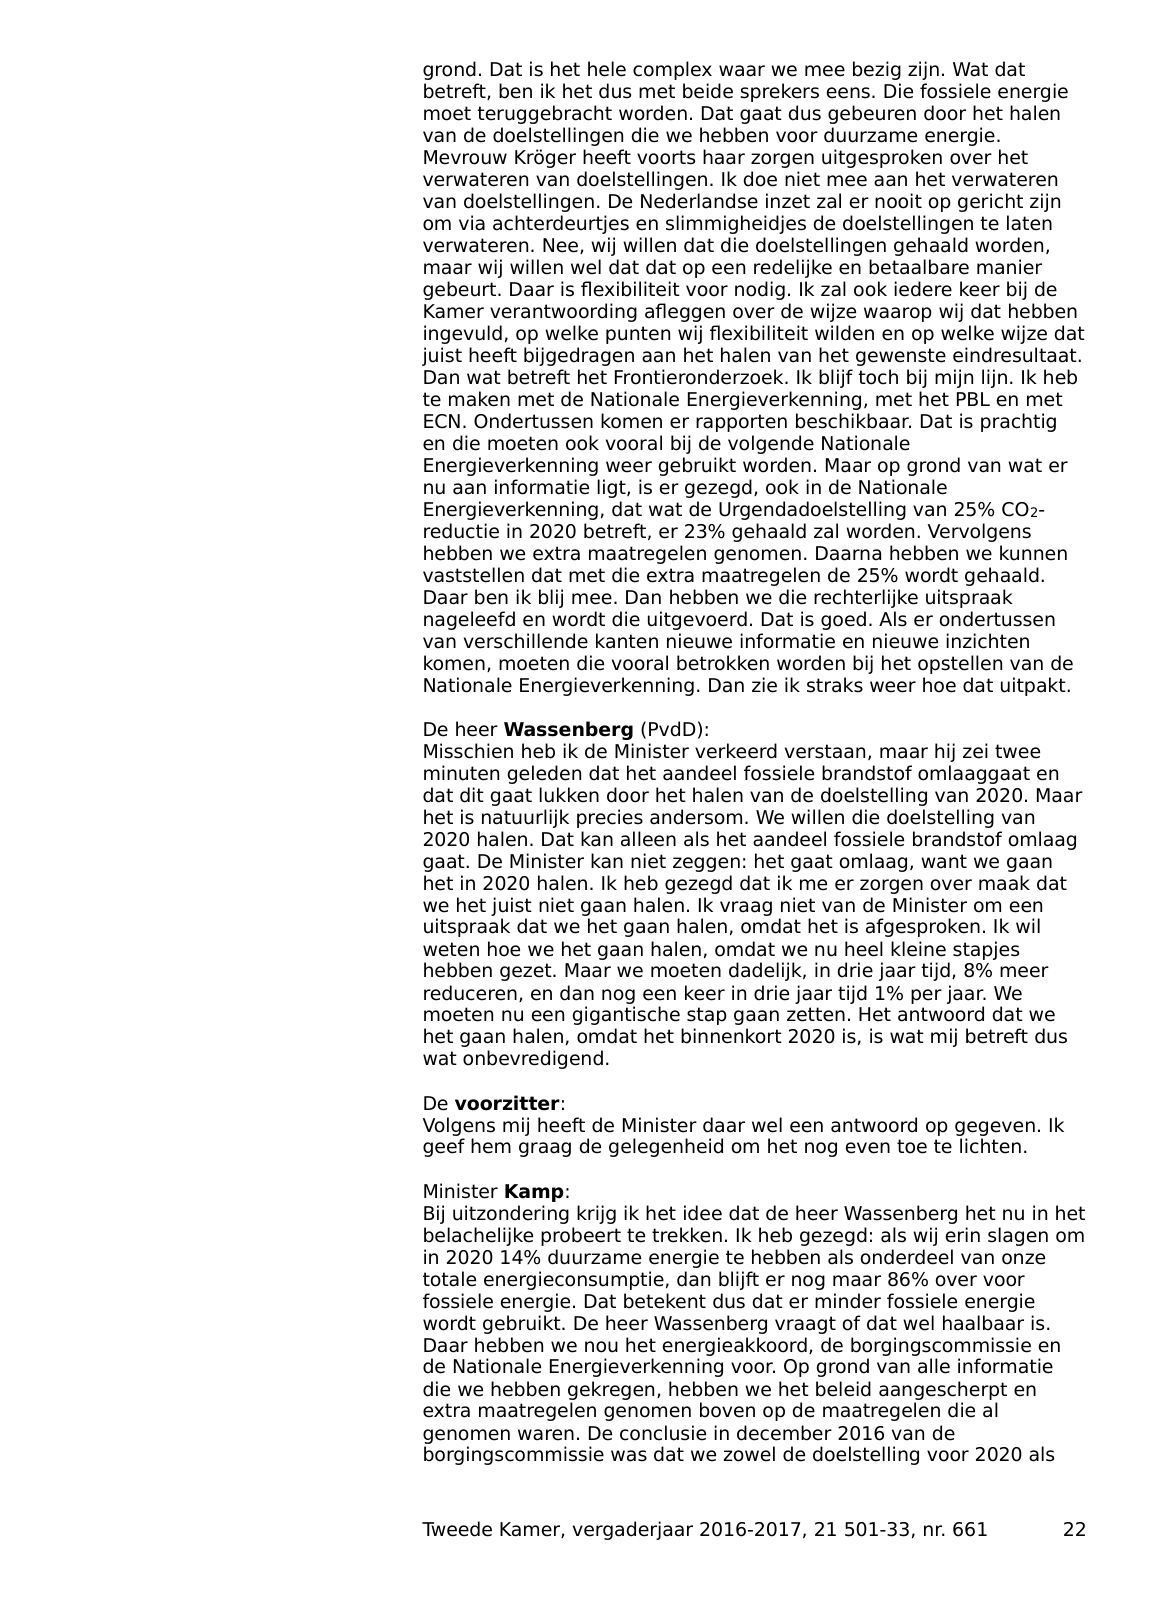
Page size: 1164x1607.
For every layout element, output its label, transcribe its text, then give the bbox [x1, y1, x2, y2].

text grond. Dat is het hele complex waar we mee bezig zijn. Wat dat betreft, ben ik het dus met beide sprekers eens. Die fossiele energie moet teruggebracht worden. Dat gaat dus gebeuren door het halen van de doelstellingen die we hebben voor duurzame energie. [422, 59, 1087, 147]
text Minister Kamp: [422, 1181, 1087, 1203]
text De heer Wassenberg (PvdD): [422, 719, 1087, 741]
text Misschien heb ik de Minister verkeerd verstaan, maar hij zei twee minuten geleden dat het aandeel fossiele brandstof omlaaggaat en dat dit gaat lukken door het halen van de doelstelling van 2020. Maar het is natuurlijk precies andersom. We willen die doelstelling van 2020 halen. Dat kan alleen als het aandeel fossiele brandstof omlaag gaat. De Minister kan niet zeggen: het gaat omlaag, want we gaan het in 2020 halen. Ik heb gezegd dat ik me er zorgen over maak dat we het juist niet gaan halen. Ik vraag niet van de Minister om een uitspraak dat we het gaan halen, omdat het is afgesproken. Ik wil weten hoe we het gaan halen, omdat we nu heel kleine stapjes hebben gezet. Maar we moeten dadelijk, in drie jaar tijd, 8% meer reduceren, en dan nog een keer in drie jaar tijd 1% per jaar. We moeten nu een gigantische stap gaan zetten. Het antwoord dat we het gaan halen, omdat het binnenkort 2020 is, is wat mij betreft dus wat onbevredigend. [422, 741, 1087, 1070]
text De voorzitter: [422, 1092, 1087, 1114]
text Bij uitzondering krijg ik het idee dat de heer Wassenberg het nu in het belachelijke probeert te trekken. Ik heb gezegd: als wij erin slagen om in 2020 14% duurzame energie te hebben als onderdeel van onze totale energieconsumptie, dan blijft er nog maar 86% over voor fossiele energie. Dat betekent dus dat er minder fossiele energie wordt gebruikt. De heer Wassenberg vraagt of dat wel haalbaar is. Daar hebben we nou het energieakkoord, de borgingscommissie en de Nationale Energieverkenning voor. Op grond van alle informatie die we hebben gekregen, hebben we het beleid aangescherpt en extra maatregelen genomen boven op de maatregelen die al genomen waren. De conclusie in december 2016 van de borgingscommissie was dat we zowel de doelstelling voor 2020 als [422, 1203, 1087, 1466]
text Mevrouw Kröger heeft voorts haar zorgen uitgesproken over het verwateren van doelstellingen. Ik doe niet mee aan het verwateren van doelstellingen. De Nederlandse inzet zal er nooit op gericht zijn om via achterdeurtjes en slimmigheidjes de doelstellingen te laten verwateren. Nee, wij willen dat die doelstellingen gehaald worden, maar wij willen wel dat dat op een redelijke en betaalbare manier gebeurt. Daar is flexibiliteit voor nodig. Ik zal ook iedere keer bij de Kamer verantwoording afleggen over de wijze waarop wij dat hebben ingevuld, op welke punten wij flexibiliteit wilden en op welke wijze dat juist heeft bijgedragen aan het halen van het gewenste eindresultaat. [422, 147, 1087, 367]
text Dan wat betreft het Frontieronderzoek. Ik blijf toch bij mijn lijn. Ik heb te maken met de Nationale Energieverkenning, met het PBL en met ECN. Ondertussen komen er rapporten beschikbaar. Dat is prachtig en die moeten ook vooral bij de volgende Nationale Energieverkenning weer gebruikt worden. Maar op grond van wat er nu aan informatie ligt, is er gezegd, ook in de Nationale Energieverkenning, dat wat de Urgendadoelstelling van 25% CO2-reductie in 2020 betreft, er 23% gehaald zal worden. Vervolgens hebben we extra maatregelen genomen. Daarna hebben we kunnen vaststellen dat met die extra maatregelen de 25% wordt gehaald. Daar ben ik blij mee. Dan hebben we die rechterlijke uitspraak nageleefd en wordt die uitgevoerd. Dat is goed. Als er ondertussen van verschillende kanten nieuwe informatie en nieuwe inzichten komen, moeten die vooral betrokken worden bij het opstellen van de Nationale Energieverkenning. Dan zie ik straks weer hoe dat uitpakt. [422, 367, 1087, 696]
text Volgens mij heeft de Minister daar wel een antwoord op gegeven. Ik geef hem graag de gelegenheid om het nog even toe te lichten. [422, 1114, 1087, 1158]
